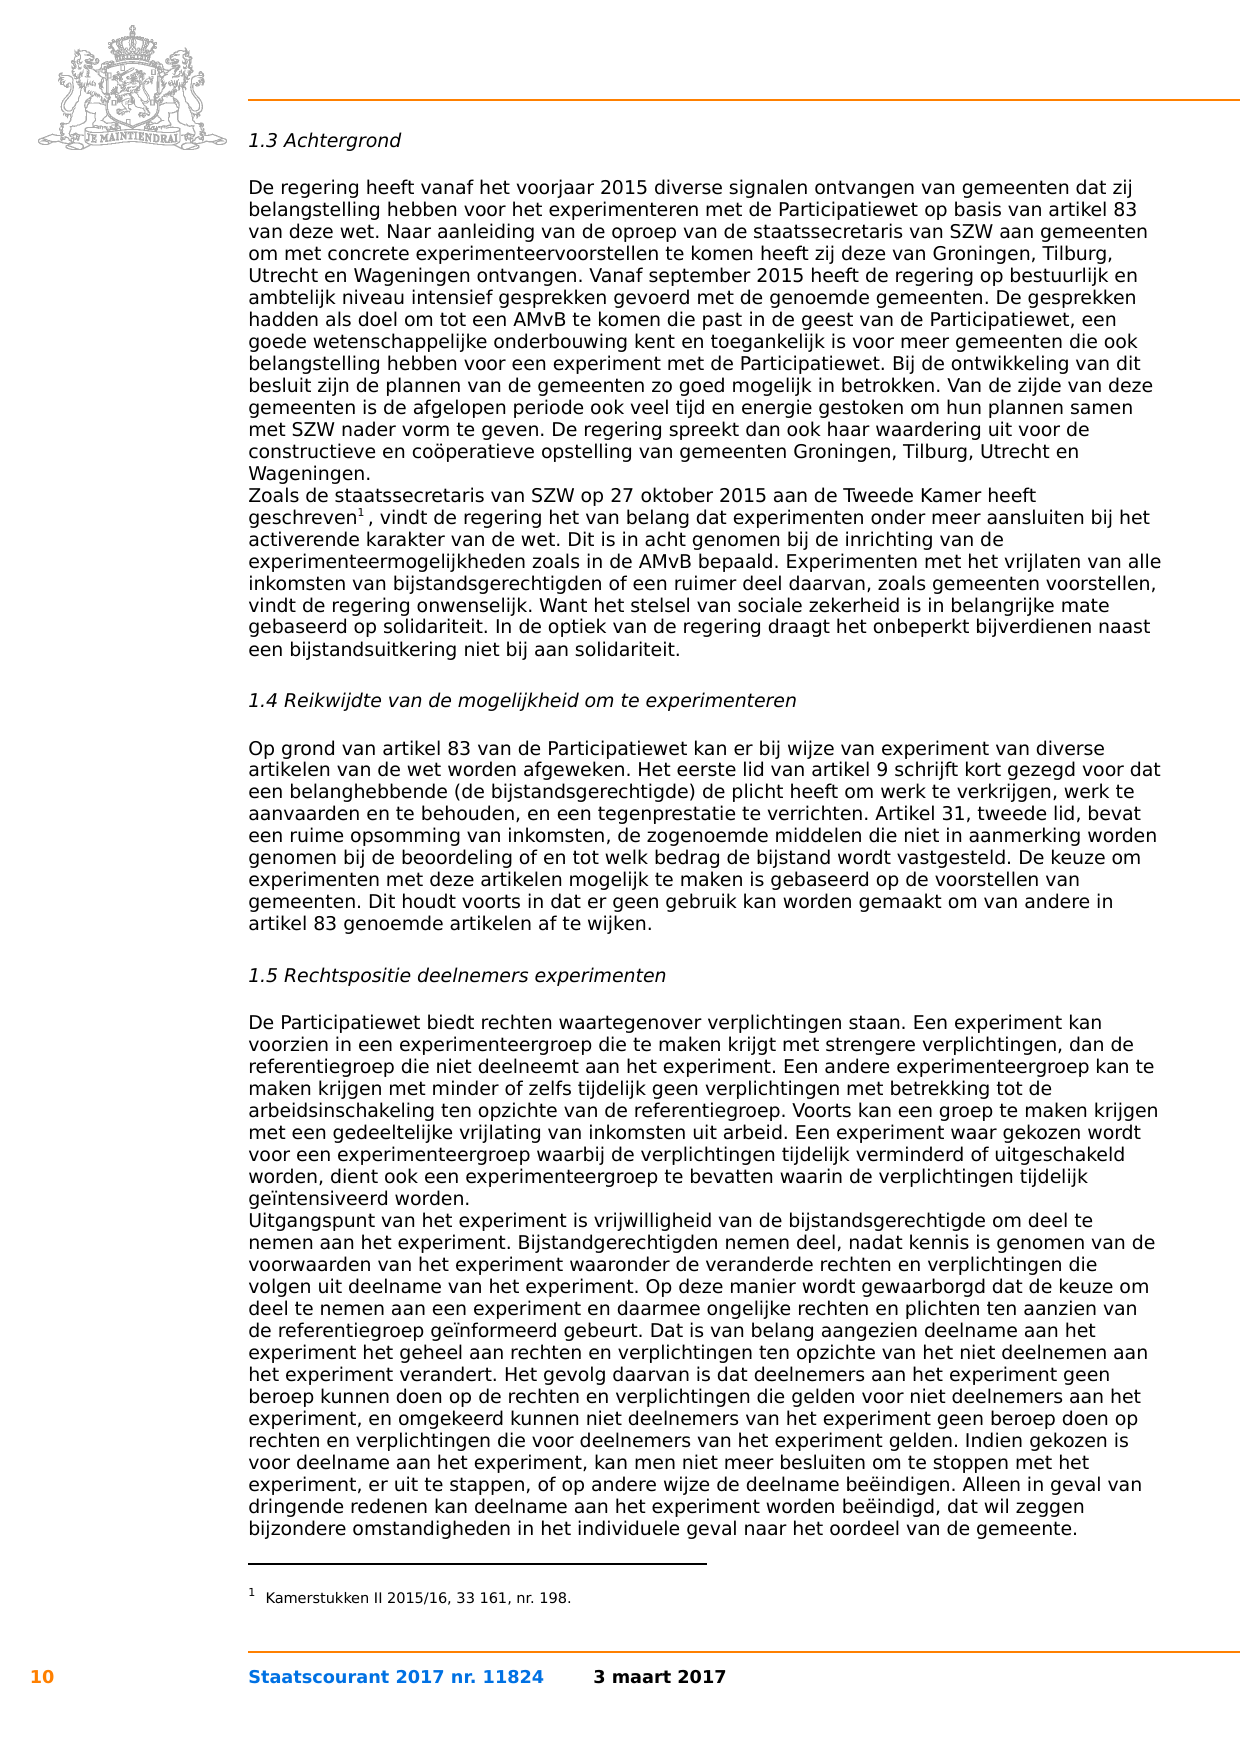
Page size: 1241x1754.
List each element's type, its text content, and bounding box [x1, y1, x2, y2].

text Kamerstukken II 2015/16, 33 161, nr. 198. [248, 1586, 1163, 1608]
text Op grond van artikel 83 van de Participatiewet kan er bij wijze van experiment van diverse artikelen van de wet worden afgeweken. Het eerste lid van artikel 9 schrijft kort gezegd voor dat een belanghebbende (de bijstandsgerechtigde) de plicht heeft om werk te verkrijgen, werk te aanvaarden en te behouden, en een tegenprestatie te verrichten. Artikel 31, tweede lid, bevat een ruime opsomming van inkomsten, de zogenoemde middelen die niet in aanmerking worden genomen bij de beoordeling of en tot welk bedrag de bijstand wordt vastgesteld. De keuze om experimenten met deze artikelen mogelijk te maken is gebaseerd op de voorstellen van gemeenten. Dit houdt voorts in dat er geen gebruik kan worden gemaakt om van andere in artikel 83 genoemde artikelen af te wijken. [248, 737, 1163, 935]
text Zoals de staatssecretaris van SZW op 27 oktober 2015 aan de Tweede Kamer heeft geschreven, vindt de regering het van belang dat experimenten onder meer aansluiten bij het activerende karakter van de wet. Dit is in acht genomen bij de inrichting van de experimenteermogelijkheden zoals in de AMvB bepaald. Experimenten met het vrijlaten van alle inkomsten van bijstandsgerechtigden of een ruimer deel daarvan, zoals gemeenten voorstellen, vindt de regering onwenselijk. Want het stelsel van sociale zekerheid is in belangrijke mate gebaseerd op solidariteit. In de optiek van de regering draagt het onbeperkt bijverdienen naast een bijstandsuitkering niet bij aan solidariteit. [248, 484, 1163, 660]
text De regering heeft vanaf het voorjaar 2015 diverse signalen ontvangen van gemeenten dat zij belangstelling hebben voor het experimenteren met de Participatiewet op basis van artikel 83 van deze wet. Naar aanleiding van de oproep van de staatssecretaris van SZW aan gemeenten om met concrete experimenteervoorstellen te komen heeft zij deze van Groningen, Tilburg, Utrecht en Wageningen ontvangen. Vanaf september 2015 heeft de regering op bestuurlijk en ambtelijk niveau intensief gesprekken gevoerd met de genoemde gemeenten. De gesprekken hadden als doel om tot een AMvB te komen die past in de geest van de Participatiewet, een goede wetenschappelijke onderbouwing kent en toegankelijk is voor meer gemeenten die ook belangstelling hebben voor een experiment met de Participatiewet. Bij de ontwikkeling van dit besluit zijn de plannen van de gemeenten zo goed mogelijk in betrokken. Van de zijde van deze gemeenten is de afgelopen periode ook veel tijd en energie gestoken om hun plannen samen met SZW nader vorm te geven. De regering spreekt dan ook haar waardering uit voor de constructieve en coöperatieve opstelling van gemeenten Groningen, Tilburg, Utrecht en Wageningen. [248, 177, 1163, 484]
subtitle 1.3 Achtergrond [248, 130, 1163, 152]
picture [38, 25, 227, 150]
text Uitgangspunt van het experiment is vrijwilligheid van de bijstandsgerechtigde om deel te nemen aan het experiment. Bijstandgerechtigden nemen deel, nadat kennis is genomen van de voorwaarden van het experiment waaronder de veranderde rechten en verplichtingen die volgen uit deelname van het experiment. Op deze manier wordt gewaarborgd dat de keuze om deel te nemen aan een experiment en daarmee ongelijke rechten en plichten ten aanzien van de referentiegroep geïnformeerd gebeurt. Dat is van belang aangezien deelname aan het experiment het geheel aan rechten en verplichtingen ten opzichte van het niet deelnemen aan het experiment verandert. Het gevolg daarvan is dat deelnemers aan het experiment geen beroep kunnen doen op de rechten en verplichtingen die gelden voor niet deelnemers aan het experiment, en omgekeerd kunnen niet deelnemers van het experiment geen beroep doen op rechten en verplichtingen die voor deelnemers van het experiment gelden. Indien gekozen is voor deelname aan het experiment, kan men niet meer besluiten om te stoppen met het experiment, er uit te stappen, of op andere wijze de deelname beëindigen. Alleen in geval van dringende redenen kan deelname aan het experiment worden beëindigd, dat wil zeggen bijzondere omstandigheden in het individuele geval naar het oordeel van de gemeente. [248, 1210, 1163, 1540]
subtitle 1.5 Rechtspositie deelnemers experimenten [248, 965, 1163, 987]
text De Participatiewet biedt rechten waartegenover verplichtingen staan. Een experiment kan voorzien in een experimenteergroep die te maken krijgt met strengere verplichtingen, dan de referentiegroep die niet deelneemt aan het experiment. Een andere experimenteergroep kan te maken krijgen met minder of zelfs tijdelijk geen verplichtingen met betrekking tot de arbeidsinschakeling ten opzichte van de referentiegroep. Voorts kan een groep te maken krijgen met een gedeeltelijke vrijlating van inkomsten uit arbeid. Een experiment waar gekozen wordt voor een experimenteergroep waarbij de verplichtingen tijdelijk verminderd of uitgeschakeld worden, dient ook een experimenteergroep te bevatten waarin de verplichtingen tijdelijk geïntensiveerd worden. [248, 1012, 1163, 1210]
subtitle 1.4 Reikwijdte van de mogelijkheid om te experimenteren [248, 690, 1163, 712]
